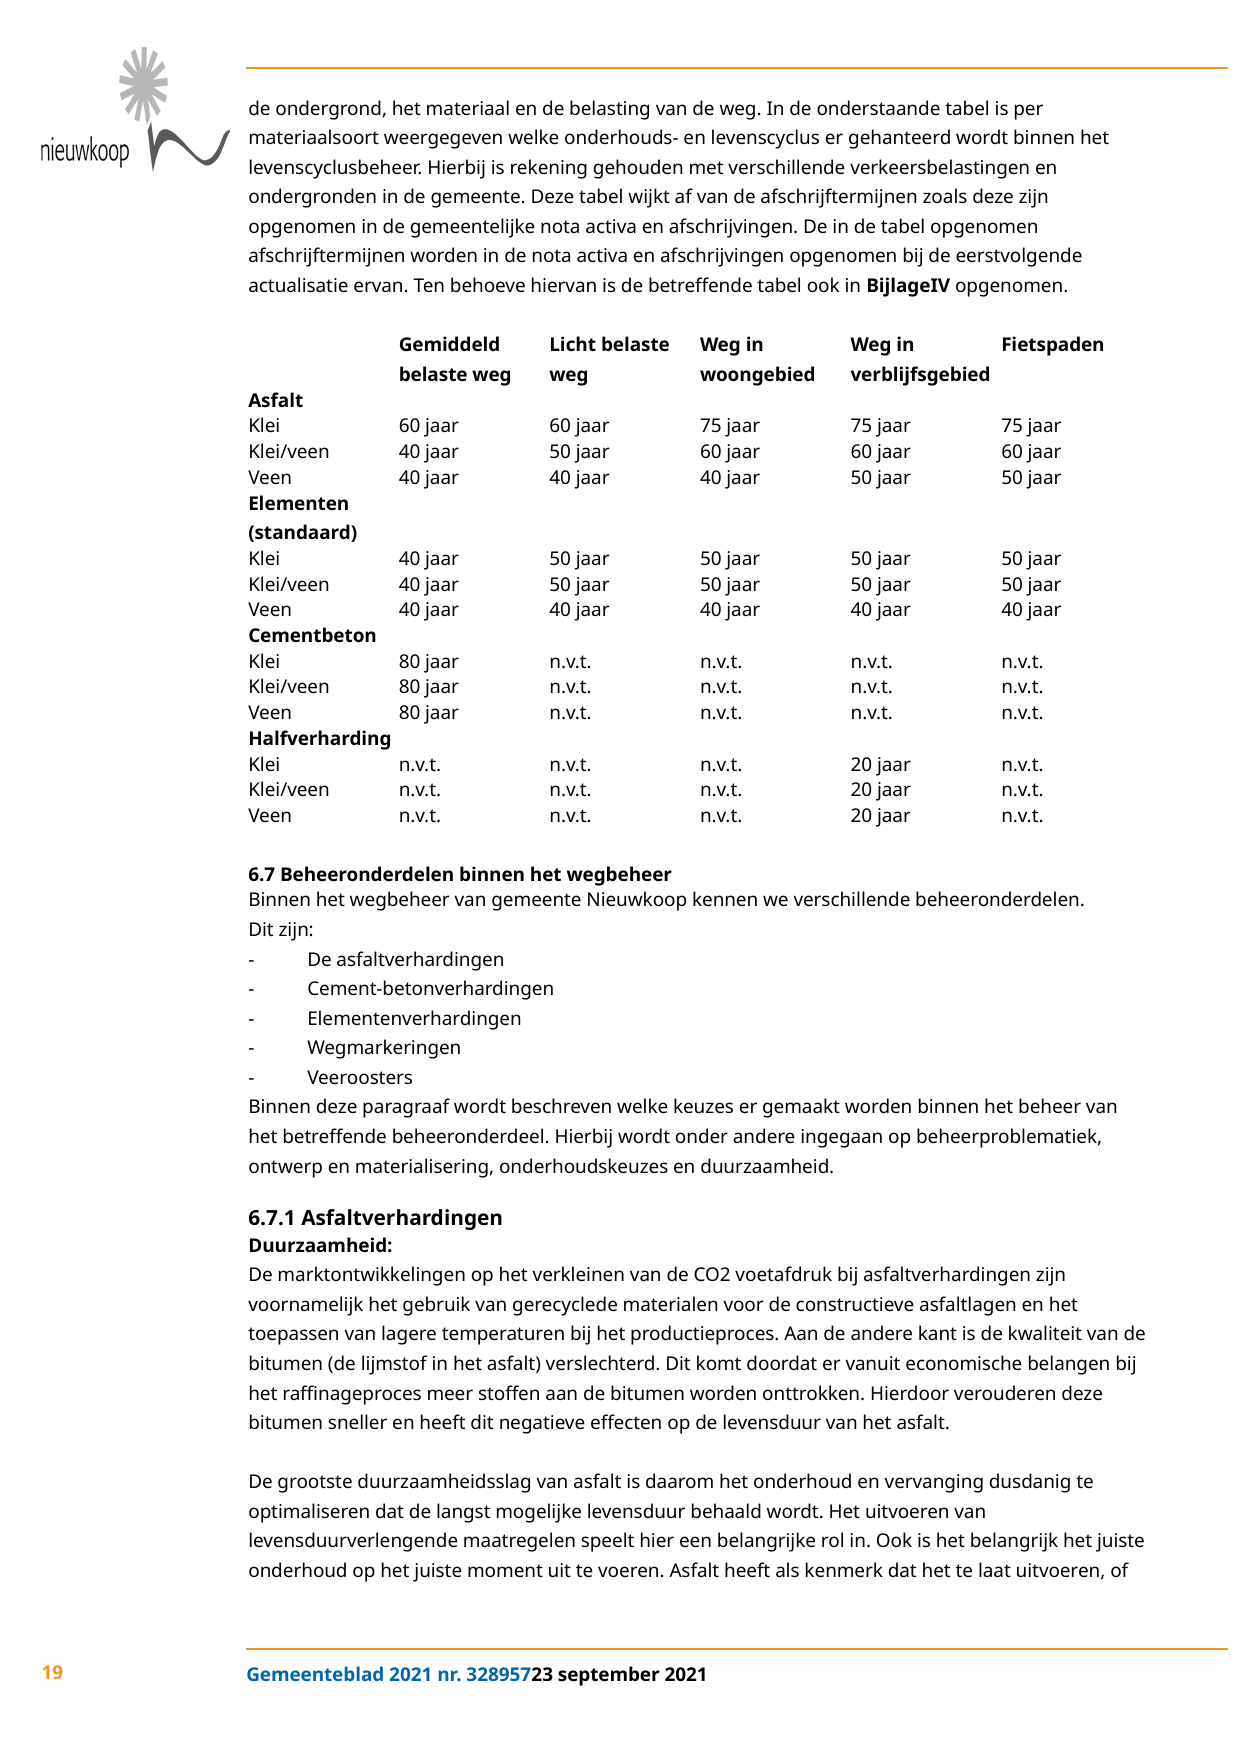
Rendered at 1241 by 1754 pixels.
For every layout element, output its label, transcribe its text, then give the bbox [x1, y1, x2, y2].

table_cell [850, 725, 1001, 751]
table_cell [1001, 622, 1152, 648]
table_cell 50 jaar [850, 464, 1001, 490]
table_cell 50 jaar [1001, 545, 1152, 571]
table_cell 75 jaar [1001, 413, 1152, 438]
table_cell Klei [248, 648, 398, 674]
table_cell n.v.t. [549, 803, 700, 828]
table_cell n.v.t. [399, 751, 549, 777]
table_cell Cementbeton [248, 622, 398, 648]
table_cell n.v.t. [850, 700, 1001, 725]
table_cell [850, 490, 1001, 545]
table_cell [549, 387, 700, 413]
table_cell 40 jaar [850, 597, 1001, 622]
table_cell 50 jaar [850, 545, 1001, 571]
table_cell 60 jaar [700, 438, 850, 464]
table_cell Veen [248, 803, 398, 828]
text Dit zijn: [248, 916, 1152, 942]
table_cell [1001, 725, 1152, 751]
table_cell Veen [248, 597, 398, 622]
table_cell Klei/veen [248, 571, 398, 597]
table_cell [700, 622, 850, 648]
text 6.7.1 Asfaltverhardingen [248, 1203, 1152, 1232]
table_cell 40 jaar [399, 545, 549, 571]
table_cell n.v.t. [1001, 700, 1152, 725]
table_header Weg in verblijfsgebied [850, 332, 1001, 387]
table_cell 40 jaar [700, 464, 850, 490]
table_cell [1001, 387, 1152, 413]
table_cell [399, 725, 549, 751]
table_cell 50 jaar [549, 438, 700, 464]
table_cell n.v.t. [850, 648, 1001, 674]
table_cell 60 jaar [850, 438, 1001, 464]
table_cell n.v.t. [549, 700, 700, 725]
table_cell 80 jaar [399, 700, 549, 725]
table_cell [549, 622, 700, 648]
table_cell n.v.t. [700, 648, 850, 674]
text De grootste duurzaamheidsslag van asfalt is daarom het onderhoud en vervanging dusdanig te optimaliseren dat de langst mogelijke levensduur behaald wordt. Het uitvoeren van levensduurverlengende maatregelen speelt hier een belangrijke rol in. Ook is het belangrijk het juiste onderhoud op het juiste moment uit te voeren. Asfalt heeft als kenmerk dat het te laat uitvoeren, of [248, 1468, 1152, 1583]
table_cell n.v.t. [399, 777, 549, 802]
table_cell 50 jaar [1001, 464, 1152, 490]
table_cell 80 jaar [399, 674, 549, 699]
table_cell Klei/veen [248, 777, 398, 802]
table_cell 50 jaar [1001, 571, 1152, 597]
table_cell [549, 490, 700, 545]
picture [41, 47, 231, 172]
list Wegmarkeringen [248, 1034, 1152, 1060]
text De marktontwikkelingen op het verkleinen van de CO2 voetafdruk bij asfaltverhardingen zijn voornamelijk het gebruik van gerecyclede materialen voor de constructieve asfaltlagen en het toepassen van lagere temperaturen bij het productieproces. Aan de andere kant is de kwaliteit van de bitumen (de lijmstof in het asfalt) verslechterd. Dit komt doordat er vanuit economische belangen bij het raffinageproces meer stoffen aan de bitumen worden onttrokken. Hierdoor verouderen deze bitumen sneller en heeft dit negatieve effecten op de levensduur van het asfalt. [248, 1261, 1152, 1435]
table_cell n.v.t. [549, 674, 700, 699]
table_cell Veen [248, 700, 398, 725]
table_cell [850, 622, 1001, 648]
table_cell Klei [248, 751, 398, 777]
table_cell n.v.t. [1001, 777, 1152, 802]
text Duurzaamheid: [248, 1232, 1152, 1257]
table_cell 75 jaar [700, 413, 850, 438]
table_cell Klei/veen [248, 438, 398, 464]
table_cell Halfverharding [248, 725, 398, 751]
table_cell [700, 490, 850, 545]
table_cell 20 jaar [850, 751, 1001, 777]
table_cell n.v.t. [1001, 674, 1152, 699]
table_cell n.v.t. [549, 751, 700, 777]
text de ondergrond, het materiaal en de belasting van de weg. In de onderstaande tabel is per materiaalsoort weergegeven welke onderhouds- en levenscyclus er gehanteerd wordt binnen het levenscyclusbeheer. Hierbij is rekening gehouden met verschillende verkeersbelastingen en ondergronden in de gemeente. Deze tabel wijkt af van de afschrijftermijnen zoals deze zijn opgenomen in de gemeentelijke nota activa en afschrijvingen. De in de tabel opgenomen afschrijftermijnen worden in de nota activa en afschrijvingen opgenomen bij de eerstvolgende actualisatie ervan. Ten behoeve hiervan is de betreffende tabel ook in BijlageIV opgenomen. [248, 95, 1152, 298]
table_cell [549, 725, 700, 751]
text Binnen het wegbeheer van gemeente Nieuwkoop kennen we verschillende beheeronderdelen. [248, 887, 1152, 912]
table_cell n.v.t. [1001, 648, 1152, 674]
table_cell 50 jaar [549, 571, 700, 597]
table_cell 40 jaar [700, 597, 850, 622]
table_cell 50 jaar [850, 571, 1001, 597]
table_cell 50 jaar [700, 571, 850, 597]
list Cement-betonverhardingen [248, 975, 1152, 1001]
table_cell n.v.t. [549, 648, 700, 674]
table_cell n.v.t. [1001, 751, 1152, 777]
table_cell 80 jaar [399, 648, 549, 674]
table_cell [700, 387, 850, 413]
table_cell 60 jaar [399, 413, 549, 438]
table_cell 40 jaar [549, 597, 700, 622]
table_cell [399, 490, 549, 545]
table_cell n.v.t. [1001, 803, 1152, 828]
table_cell Veen [248, 464, 398, 490]
table_cell n.v.t. [700, 700, 850, 725]
table_cell n.v.t. [549, 777, 700, 802]
table_cell Klei [248, 413, 398, 438]
table_cell n.v.t. [700, 674, 850, 699]
table_cell 40 jaar [399, 597, 549, 622]
table_cell [1001, 490, 1152, 545]
list De asfaltverhardingen [248, 946, 1152, 972]
table_cell n.v.t. [399, 803, 549, 828]
table_cell n.v.t. [700, 803, 850, 828]
text 6.7 Beheeronderdelen binnen het wegbeheer [248, 861, 1152, 887]
table_cell 40 jaar [399, 464, 549, 490]
table_cell [399, 622, 549, 648]
table_cell 20 jaar [850, 803, 1001, 828]
table_cell [399, 387, 549, 413]
table_header Fietspaden [1001, 332, 1152, 387]
text Binnen deze paragraaf wordt beschreven welke keuzes er gemaakt worden binnen het beheer van het betreffende beheeronderdeel. Hierbij wordt onder andere ingegaan op beheerproblematiek, ontwerp en materialisering, onderhoudskeuzes en duurzaamheid. [248, 1094, 1152, 1179]
table_cell 60 jaar [1001, 438, 1152, 464]
list Elementenverhardingen [248, 1005, 1152, 1031]
table_cell 40 jaar [399, 438, 549, 464]
table_cell [850, 387, 1001, 413]
table_cell 50 jaar [700, 545, 850, 571]
table_cell Asfalt [248, 387, 398, 413]
table_cell 50 jaar [549, 545, 700, 571]
table_cell Elementen (standaard) [248, 490, 398, 545]
table_header [248, 332, 398, 387]
table_cell n.v.t. [700, 777, 850, 802]
table_cell 40 jaar [549, 464, 700, 490]
table_cell n.v.t. [850, 674, 1001, 699]
list Veeroosters [248, 1064, 1152, 1090]
table_cell Klei/veen [248, 674, 398, 699]
table_cell [700, 725, 850, 751]
table_cell 40 jaar [399, 571, 549, 597]
table_cell 40 jaar [1001, 597, 1152, 622]
table_cell 60 jaar [549, 413, 700, 438]
table_cell n.v.t. [700, 751, 850, 777]
table_header Gemiddeld belaste weg [399, 332, 549, 387]
table_cell 20 jaar [850, 777, 1001, 802]
table_header Weg in woongebied [700, 332, 850, 387]
table_cell Klei [248, 545, 398, 571]
table_header Licht belaste weg [549, 332, 700, 387]
table_cell 75 jaar [850, 413, 1001, 438]
